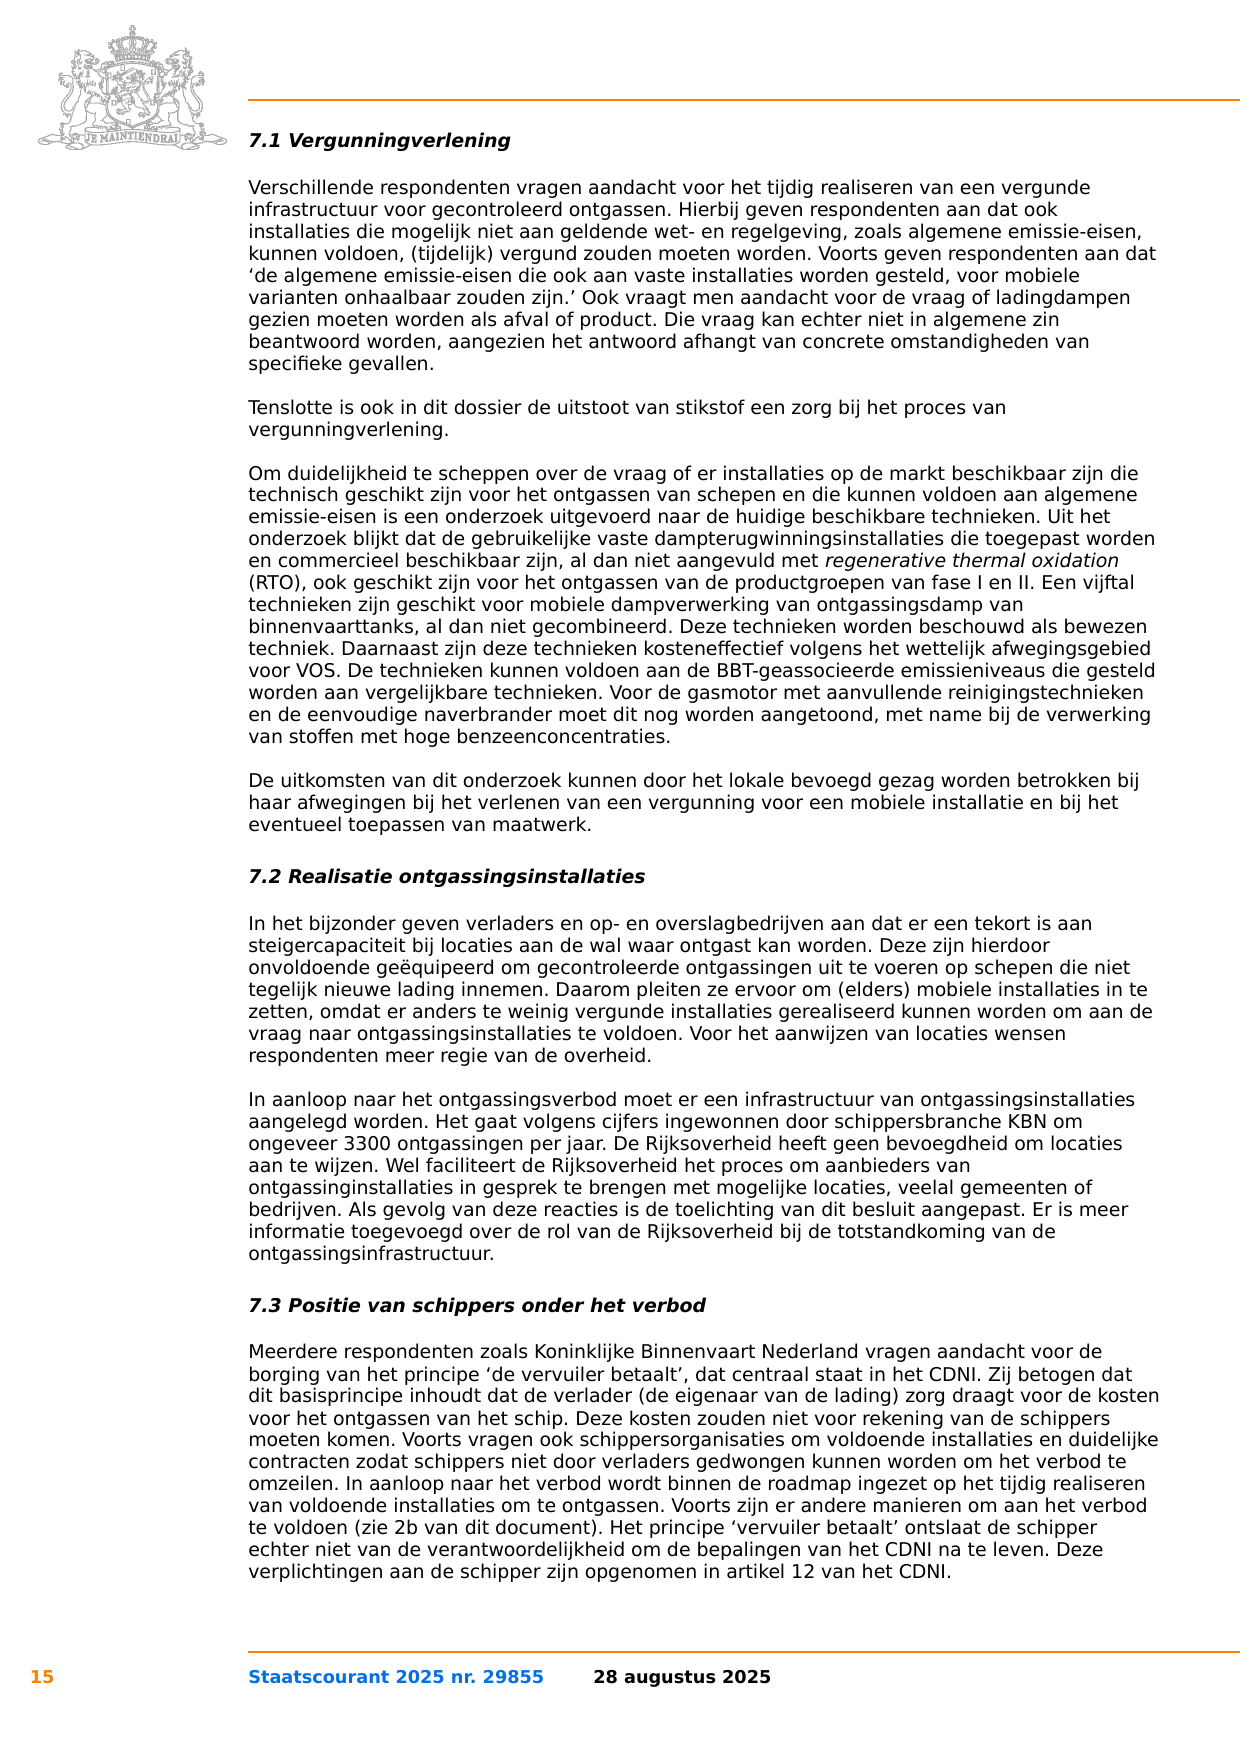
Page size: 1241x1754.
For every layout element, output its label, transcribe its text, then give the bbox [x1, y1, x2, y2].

subtitle 7.2 Realisatie ontgassingsinstallaties [248, 866, 1163, 888]
subtitle 7.1 Vergunningverlening [248, 130, 1163, 152]
text In het bijzonder geven verladers en op- en overslagbedrijven aan dat er een tekort is aan steigercapaciteit bij locaties aan de wal waar ontgast kan worden. Deze zijn hierdoor onvoldoende geëquipeerd om gecontroleerde ontgassingen uit te voeren op schepen die niet tegelijk nieuwe lading innemen. Daarom pleiten ze ervoor om (elders) mobiele installaties in te zetten, omdat er anders te weinig vergunde installaties gerealiseerd kunnen worden om aan de vraag naar ontgassingsinstallaties te voldoen. Voor het aanwijzen van locaties wensen respondenten meer regie van de overheid. [248, 913, 1163, 1067]
subtitle 7.3 Positie van schippers onder het verbod [248, 1294, 1163, 1316]
text Om duidelijkheid te scheppen over de vraag of er installaties op de markt beschikbaar zijn die technisch geschikt zijn voor het ontgassen van schepen en die kunnen voldoen aan algemene emissie-eisen is een onderzoek uitgevoerd naar de huidige beschikbare technieken. Uit het onderzoek blijkt dat de gebruikelijke vaste dampterugwinningsinstallaties die toegepast worden en commercieel beschikbaar zijn, al dan niet aangevuld met regenerative thermal oxidation (RTO), ook geschikt zijn voor het ontgassen van de productgroepen van fase I en II. Een vijftal technieken zijn geschikt voor mobiele dampverwerking van ontgassingsdamp van binnenvaarttanks, al dan niet gecombineerd. Deze technieken worden beschouwd als bewezen techniek. Daarnaast zijn deze technieken kosteneffectief volgens het wettelijk afwegingsgebied voor VOS. De technieken kunnen voldoen aan de BBT-geassocieerde emissieniveaus die gesteld worden aan vergelijkbare technieken. Voor de gasmotor met aanvullende reinigingstechnieken en de eenvoudige naverbrander moet dit nog worden aangetoond, met name bij de verwerking van stoffen met hoge benzeenconcentraties. [248, 462, 1163, 748]
text Meerdere respondenten zoals Koninklijke Binnenvaart Nederland vragen aandacht voor de borging van het principe ‘de vervuiler betaalt’, dat centraal staat in het CDNI. Zij betogen dat dit basisprincipe inhoudt dat de verlader (de eigenaar van de lading) zorg draagt voor de kosten voor het ontgassen van het schip. Deze kosten zouden niet voor rekening van de schippers moeten komen. Voorts vragen ook schippersorganisaties om voldoende installaties en duidelijke contracten zodat schippers niet door verladers gedwongen kunnen worden om het verbod te omzeilen. In aanloop naar het verbod wordt binnen de roadmap ingezet op het tijdig realiseren van voldoende installaties om te ontgassen. Voorts zijn er andere manieren om aan het verbod te voldoen (zie 2b van dit document). Het principe ‘vervuiler betaalt’ ontslaat de schipper echter niet van de verantwoordelijkheid om de bepalingen van het CDNI na te leven. Deze verplichtingen aan de schipper zijn opgenomen in artikel 12 van het CDNI. [248, 1341, 1163, 1583]
text In aanloop naar het ontgassingsverbod moet er een infrastructuur van ontgassingsinstallaties aangelegd worden. Het gaat volgens cijfers ingewonnen door schippersbranche KBN om ongeveer 3300 ontgassingen per jaar. De Rijksoverheid heeft geen bevoegdheid om locaties aan te wijzen. Wel faciliteert de Rijksoverheid het proces om aanbieders van ontgassinginstallaties in gesprek te brengen met mogelijke locaties, veelal gemeenten of bedrijven. Als gevolg van deze reacties is de toelichting van dit besluit aangepast. Er is meer informatie toegevoegd over de rol van de Rijksoverheid bij de totstandkoming van de ontgassingsinfrastructuur. [248, 1089, 1163, 1264]
text Tenslotte is ook in dit dossier de uitstoot van stikstof een zorg bij het proces van vergunningverlening. [248, 397, 1163, 441]
text De uitkomsten van dit onderzoek kunnen door het lokale bevoegd gezag worden betrokken bij haar afwegingen bij het verlenen van een vergunning voor een mobiele installatie en bij het eventueel toepassen van maatwerk. [248, 770, 1163, 836]
text Verschillende respondenten vragen aandacht voor het tijdig realiseren van een vergunde infrastructuur voor gecontroleerd ontgassen. Hierbij geven respondenten aan dat ook installaties die mogelijk niet aan geldende wet- en regelgeving, zoals algemene emissie-eisen, kunnen voldoen, (tijdelijk) vergund zouden moeten worden. Voorts geven respondenten aan dat ‘de algemene emissie-eisen die ook aan vaste installaties worden gesteld, voor mobiele varianten onhaalbaar zouden zijn.’ Ook vraagt men aandacht voor de vraag of ladingdampen gezien moeten worden als afval of product. Die vraag kan echter niet in algemene zin beantwoord worden, aangezien het antwoord afhangt van concrete omstandigheden van specifieke gevallen. [248, 177, 1163, 375]
picture [38, 25, 227, 150]
